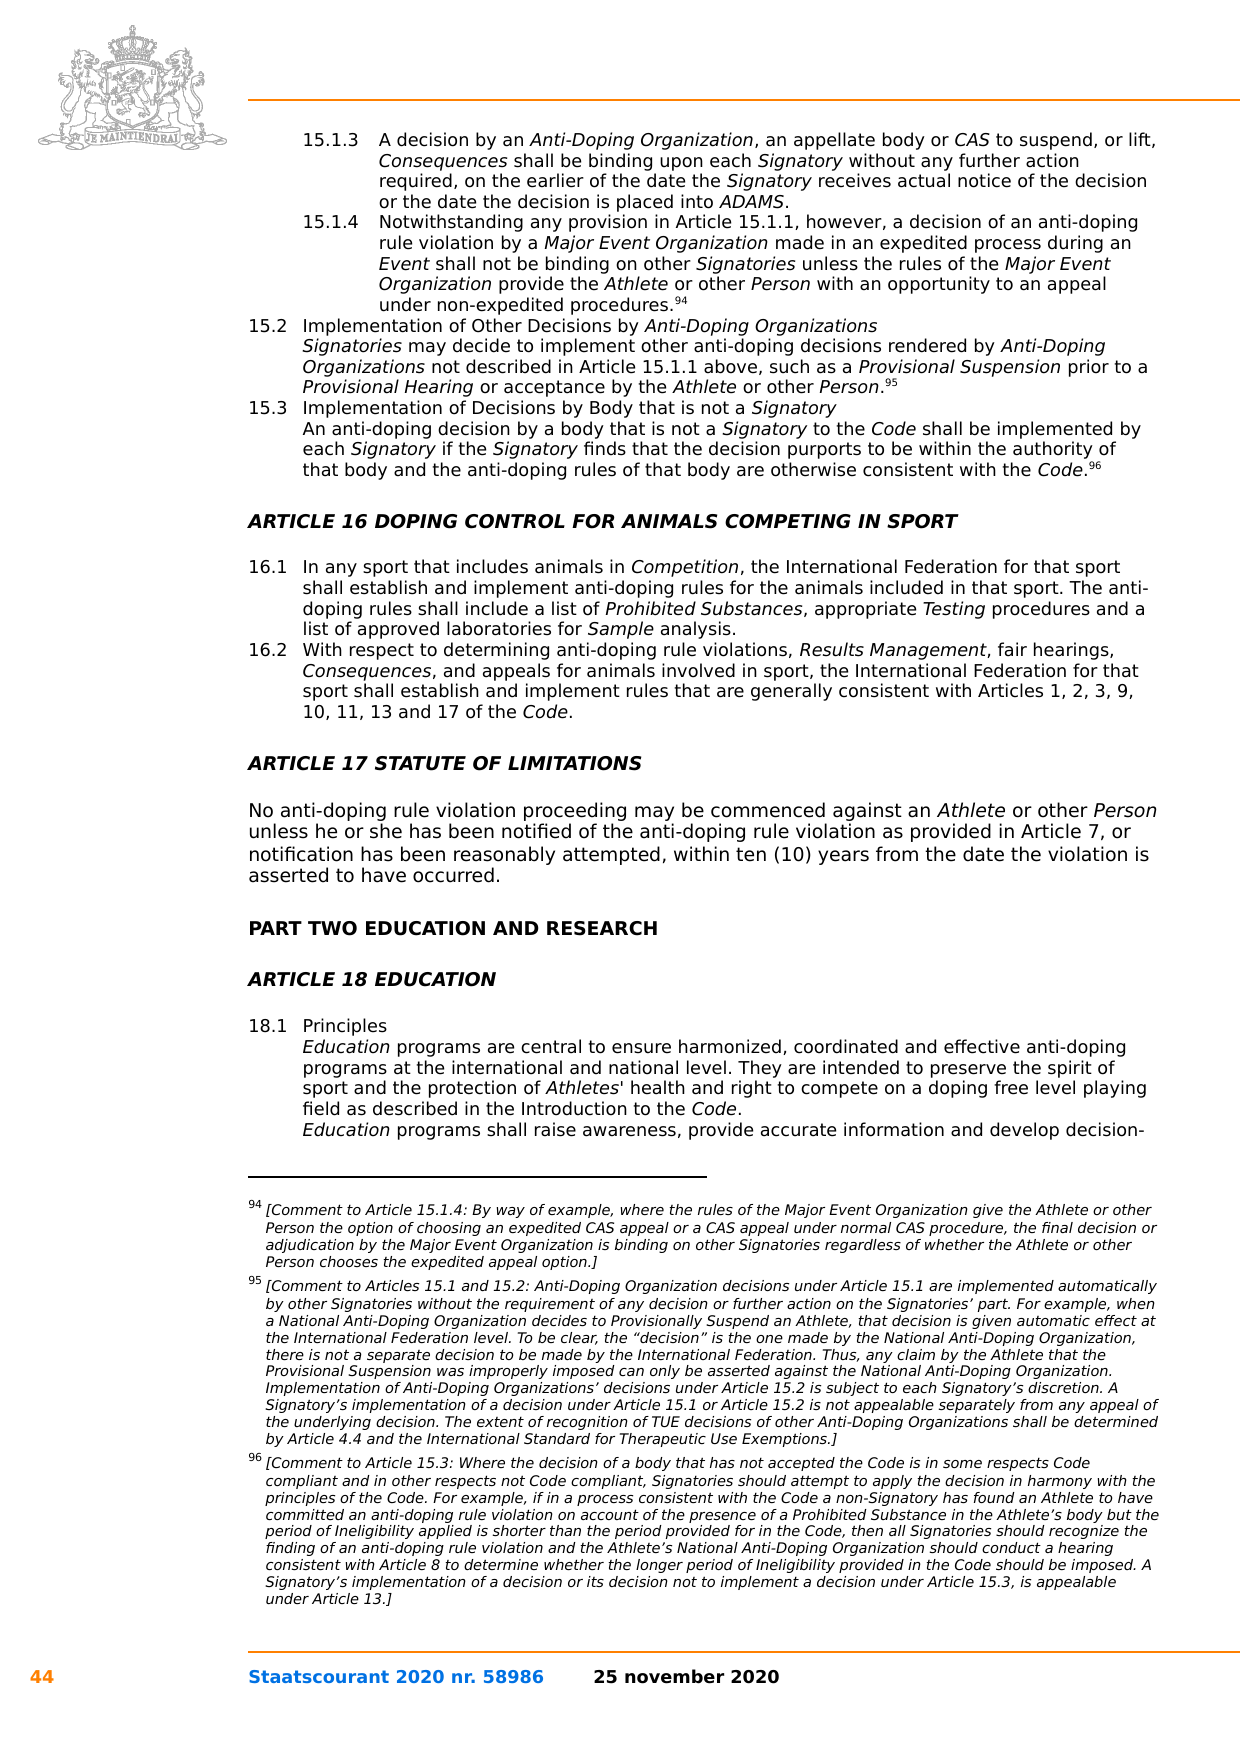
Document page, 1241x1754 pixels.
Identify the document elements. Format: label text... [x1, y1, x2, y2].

subtitle ARTICLE 18 EDUCATION [248, 969, 1163, 991]
subtitle ARTICLE 17 STATUTE OF LIMITATIONS [248, 752, 1163, 774]
table_header 16.1 [248, 558, 296, 640]
table_cell 15.2 [248, 316, 296, 398]
picture [38, 25, 227, 150]
table_cell Implementation of Decisions by Body that is not a Signatory An anti-doping decision by a body that is not a Signatory to the Code shall be implemented by each Signatory if the Signatory finds that the decision purports to be within the authority of that body and the anti-doping rules of that body are otherwise consistent with the Code. [296, 398, 1163, 481]
table_cell With respect to determining anti-doping rule violations, Results Management, fair hearings, Consequences, and appeals for animals involved in sport, the International Federation for that sport shall establish and implement rules that are generally consistent with Articles 1, 2, 3, 9, 10, 11, 13 and 17 of the Code. [296, 640, 1163, 722]
table_cell 16.2 [248, 640, 296, 722]
subtitle ARTICLE 16 DOPING CONTROL FOR ANIMALS COMPETING IN SPORT [248, 511, 1163, 532]
table_cell [248, 130, 296, 212]
table_cell A decision by an Anti-Doping Organization, an appellate body or CAS to suspend, or lift, Consequences shall be binding upon each Signatory without any further action required, on the earlier of the date the Signatory receives actual notice of the decision or the date the decision is placed into ADAMS. [373, 130, 1163, 212]
table_header In any sport that includes animals in Competition, the International Federation for that sport shall establish and implement anti-doping rules for the animals included in that sport. The anti-doping rules shall include a list of Prohibited Substances, appropriate Testing procedures and a list of approved laboratories for Sample analysis. [296, 558, 1163, 640]
table_cell 15.3 [248, 398, 296, 481]
table_cell Notwithstanding any provision in Article 15.1.1, however, a decision of an anti-doping rule violation by a Major Event Organization made in an expedited process during an Event shall not be binding on other Signatories unless the rules of the Major Event Organization provide the Athlete or other Person with an opportunity to an appeal under non-expedited procedures. [373, 213, 1163, 316]
table_cell 15.1.3 [296, 130, 373, 212]
text No anti-doping rule violation proceeding may be commenced against an Athlete or other Person unless he or she has been notified of the anti-doping rule violation as provided in Article 7, or notification has been reasonably attempted, within ten (10) years from the date the violation is asserted to have occurred. [248, 799, 1163, 887]
table_cell 15.1.4 [296, 213, 373, 316]
table_cell [248, 213, 296, 316]
table_cell Implementation of Other Decisions by Anti-Doping Organizations Signatories may decide to implement other anti-doping decisions rendered by Anti-Doping Organizations not described in Article 15.1.1 above, such as a Provisional Suspension prior to a Provisional Hearing or acceptance by the Athlete or other Person. [296, 316, 1163, 398]
table_header Principles Education programs are central to ensure harmonized, coordinated and effective anti-doping programs at the international and national level. They are intended to preserve the spirit of sport and the protection of Athletes' health and right to compete on a doping free level playing field as described in the Introduction to the Code. Education programs shall raise awareness, provide accurate information and develop decision- [296, 1016, 1163, 1140]
table_header 18.1 [248, 1016, 296, 1140]
subtitle PART TWO EDUCATION AND RESEARCH [248, 917, 1163, 939]
